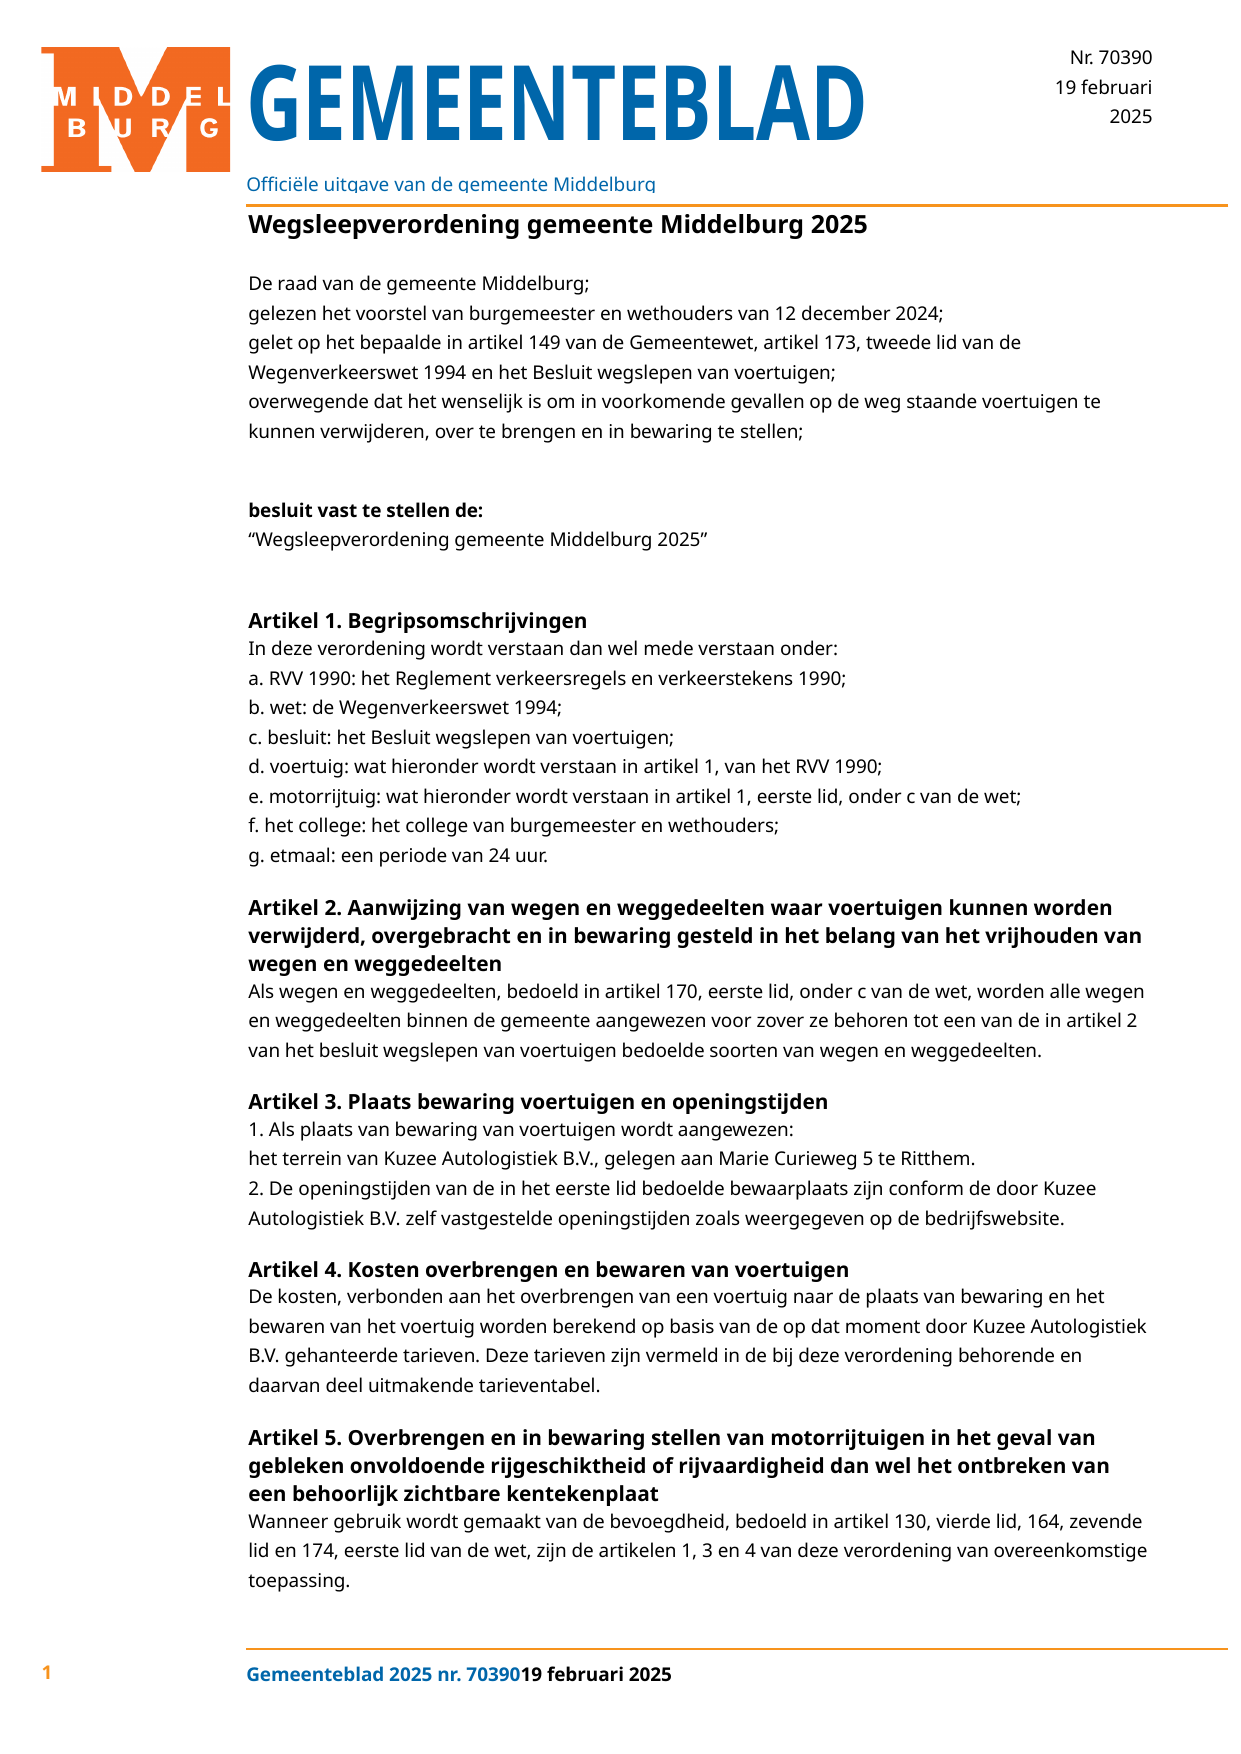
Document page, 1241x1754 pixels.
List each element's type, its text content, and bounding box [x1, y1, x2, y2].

text b. wet: de Wegenverkeerswet 1994; [248, 694, 1152, 720]
text Wanneer gebruik wordt gemaakt van de bevoegdheid, bedoeld in artikel 130, vierde lid, 164, zevende lid en 174, eerste lid van de wet, zijn de artikelen 1, 3 en 4 van deze verordening van overeenkomstige toepassing. [248, 1508, 1152, 1593]
text De kosten, verbonden aan het overbrengen van een voertuig naar de plaats van bewaring en het bewaren van het voertuig worden berekend op basis van de op dat moment door Kuzee Autologistiek B.V. gehanteerde tarieven. Deze tarieven zijn vermeld in de bij deze verordening behorende en daarvan deel uitmakende tarieventabel. [248, 1283, 1152, 1398]
text 2. De openingstijden van de in het eerste lid bedoelde bewaarplaats zijn conform de door Kuzee Autologistiek B.V. zelf vastgestelde openingstijden zoals weergegeven op de bedrijfswebsite. [248, 1175, 1152, 1230]
text Artikel 1. Begripsomschrijvingen [248, 607, 1152, 635]
text e. motorrijtuig: wat hieronder wordt verstaan in artikel 1, eerste lid, onder c van de wet; [248, 783, 1152, 809]
text De raad van de gemeente Middelburg; [248, 270, 1152, 296]
text g. etmaal: een periode van 24 uur. [248, 842, 1152, 868]
text d. voertuig: wat hieronder wordt verstaan in artikel 1, van het RVV 1990; [248, 753, 1152, 779]
text f. het college: het college van burgemeester en wethouders; [248, 813, 1152, 838]
text Artikel 3. Plaats bewaring voertuigen en openingstijden [248, 1087, 1152, 1116]
text gelezen het voorstel van burgemeester en wethouders van 12 december 2024; [248, 300, 1152, 326]
text gelet op het bepaalde in artikel 149 van de Gemeentewet, artikel 173, tweede lid van de Wegenverkeerswet 1994 en het Besluit wegslepen van voertuigen; [248, 329, 1152, 385]
text Artikel 2. Aanwijzing van wegen en weggedeelten waar voertuigen kunnen worden verwijderd, overgebracht en in bewaring gesteld in het belang van het vrijhouden van wegen en weggedeelten [248, 893, 1152, 978]
text overwegende dat het wenselijk is om in voorkomende gevallen op de weg staande voertuigen te kunnen verwijderen, over te brengen en in bewaring te stellen; [248, 389, 1152, 444]
text c. besluit: het Besluit wegslepen van voertuigen; [248, 724, 1152, 749]
picture [41, 47, 231, 172]
text het terrein van Kuzee Autologistiek B.V., gelegen aan Marie Curieweg 5 te Ritthem. [248, 1146, 1152, 1171]
text a. RVV 1990: het Reglement verkeersregels en verkeerstekens 1990; [248, 665, 1152, 690]
text Artikel 4. Kosten overbrengen en bewaren van voertuigen [248, 1255, 1152, 1283]
text 1. Als plaats van bewaring van voertuigen wordt aangewezen: [248, 1116, 1152, 1142]
text In deze verordening wordt verstaan dan wel mede verstaan onder: [248, 635, 1152, 661]
text Als wegen en weggedeelten, bedoeld in artikel 170, eerste lid, onder c van de wet, worden alle wegen en weggedeelten binnen de gemeente aangewezen voor zover ze behoren tot een van de in artikel 2 van het besluit wegslepen van voertuigen bedoelde soorten van wegen en weggedeelten. [248, 978, 1152, 1063]
text besluit vast te stellen de: [248, 497, 1152, 523]
text Artikel 5. Overbrengen en in bewaring stellen van motorrijtuigen in het geval van gebleken onvoldoende rijgeschiktheid of rijvaardigheid dan wel het ontbreken van een behoorlijk zichtbare kentekenplaat [248, 1423, 1152, 1508]
text “Wegsleepverordening gemeente Middelburg 2025” [248, 527, 1152, 552]
text Wegsleepverordening gemeente Middelburg 2025 [248, 207, 1152, 241]
